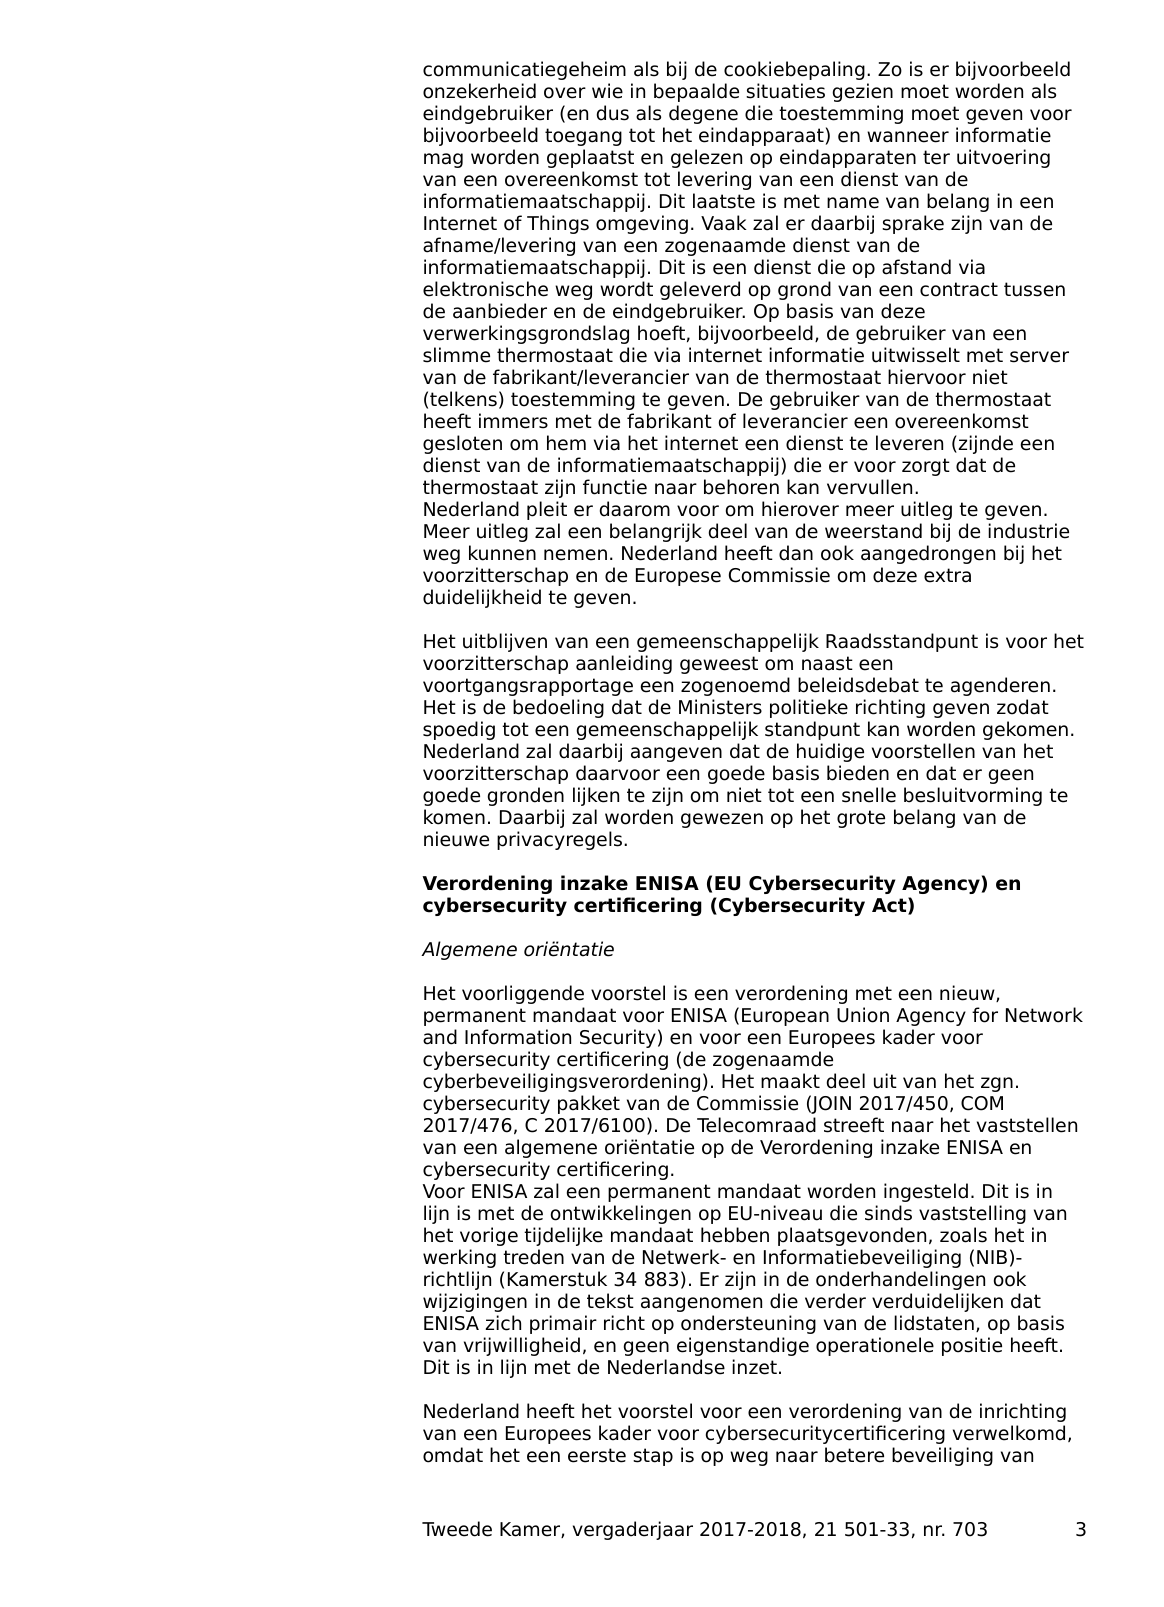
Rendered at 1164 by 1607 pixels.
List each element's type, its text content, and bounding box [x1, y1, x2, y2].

text Nederland heeft het voorstel voor een verordening van de inrichting van een Europees kader voor cybersecuritycertificering verwelkomd, omdat het een eerste stap is op weg naar betere beveiliging van [422, 1401, 1087, 1467]
text Nederland pleit er daarom voor om hierover meer uitleg te geven. Meer uitleg zal een belangrijk deel van de weerstand bij de industrie weg kunnen nemen. Nederland heeft dan ook aangedrongen bij het voorzitterschap en de Europese Commissie om deze extra duidelijkheid te geven. [422, 499, 1087, 608]
text Het uitblijven van een gemeenschappelijk Raadsstandpunt is voor het voorzitterschap aanleiding geweest om naast een voortgangsrapportage een zogenoemd beleidsdebat te agenderen. Het is de bedoeling dat de Ministers politieke richting geven zodat spoedig tot een gemeenschappelijk standpunt kan worden gekomen. Nederland zal daarbij aangeven dat de huidige voorstellen van het voorzitterschap daarvoor een goede basis bieden en dat er geen goede gronden lijken te zijn om niet tot een snelle besluitvorming te komen. Daarbij zal worden gewezen op het grote belang van de nieuwe privacyregels. [422, 631, 1087, 851]
text Voor ENISA zal een permanent mandaat worden ingesteld. Dit is in lijn is met de ontwikkelingen op EU-niveau die sinds vaststelling van het vorige tijdelijke mandaat hebben plaatsgevonden, zoals het in werking treden van de Netwerk- en Informatiebeveiliging (NIB)-richtlijn (Kamerstuk 34 883). Er zijn in de onderhandelingen ook wijzigingen in de tekst aangenomen die verder verduidelijken dat ENISA zich primair richt op ondersteuning van de lidstaten, op basis van vrijwilligheid, en geen eigenstandige operationele positie heeft. Dit is in lijn met de Nederlandse inzet. [422, 1181, 1087, 1379]
subtitle Verordening inzake ENISA (EU Cybersecurity Agency) en cybersecurity certificering (Cybersecurity Act) [422, 873, 1087, 917]
text communicatiegeheim als bij de cookiebepaling. Zo is er bijvoorbeeld onzekerheid over wie in bepaalde situaties gezien moet worden als eindgebruiker (en dus als degene die toestemming moet geven voor bijvoorbeeld toegang tot het eindapparaat) en wanneer informatie mag worden geplaatst en gelezen op eindapparaten ter uitvoering van een overeenkomst tot levering van een dienst van de informatiemaatschappij. Dit laatste is met name van belang in een Internet of Things omgeving. Vaak zal er daarbij sprake zijn van de afname/levering van een zogenaamde dienst van de informatiemaatschappij. Dit is een dienst die op afstand via elektronische weg wordt geleverd op grond van een contract tussen de aanbieder en de eindgebruiker. Op basis van deze verwerkingsgrondslag hoeft, bijvoorbeeld, de gebruiker van een slimme thermostaat die via internet informatie uitwisselt met server van de fabrikant/leverancier van de thermostaat hiervoor niet (telkens) toestemming te geven. De gebruiker van de thermostaat heeft immers met de fabrikant of leverancier een overeenkomst gesloten om hem via het internet een dienst te leveren (zijnde een dienst van de informatiemaatschappij) die er voor zorgt dat de thermostaat zijn functie naar behoren kan vervullen. [422, 59, 1087, 499]
text Het voorliggende voorstel is een verordening met een nieuw, permanent mandaat voor ENISA (European Union Agency for Network and Information Security) en voor een Europees kader voor cybersecurity certificering (de zogenaamde cyberbeveiligingsverordening). Het maakt deel uit van het zgn. cybersecurity pakket van de Commissie (JOIN 2017/450, COM 2017/476, C 2017/6100). De Telecomraad streeft naar het vaststellen van een algemene oriëntatie op de Verordening inzake ENISA en cybersecurity certificering. [422, 983, 1087, 1181]
text Algemene oriëntatie [422, 939, 1087, 961]
